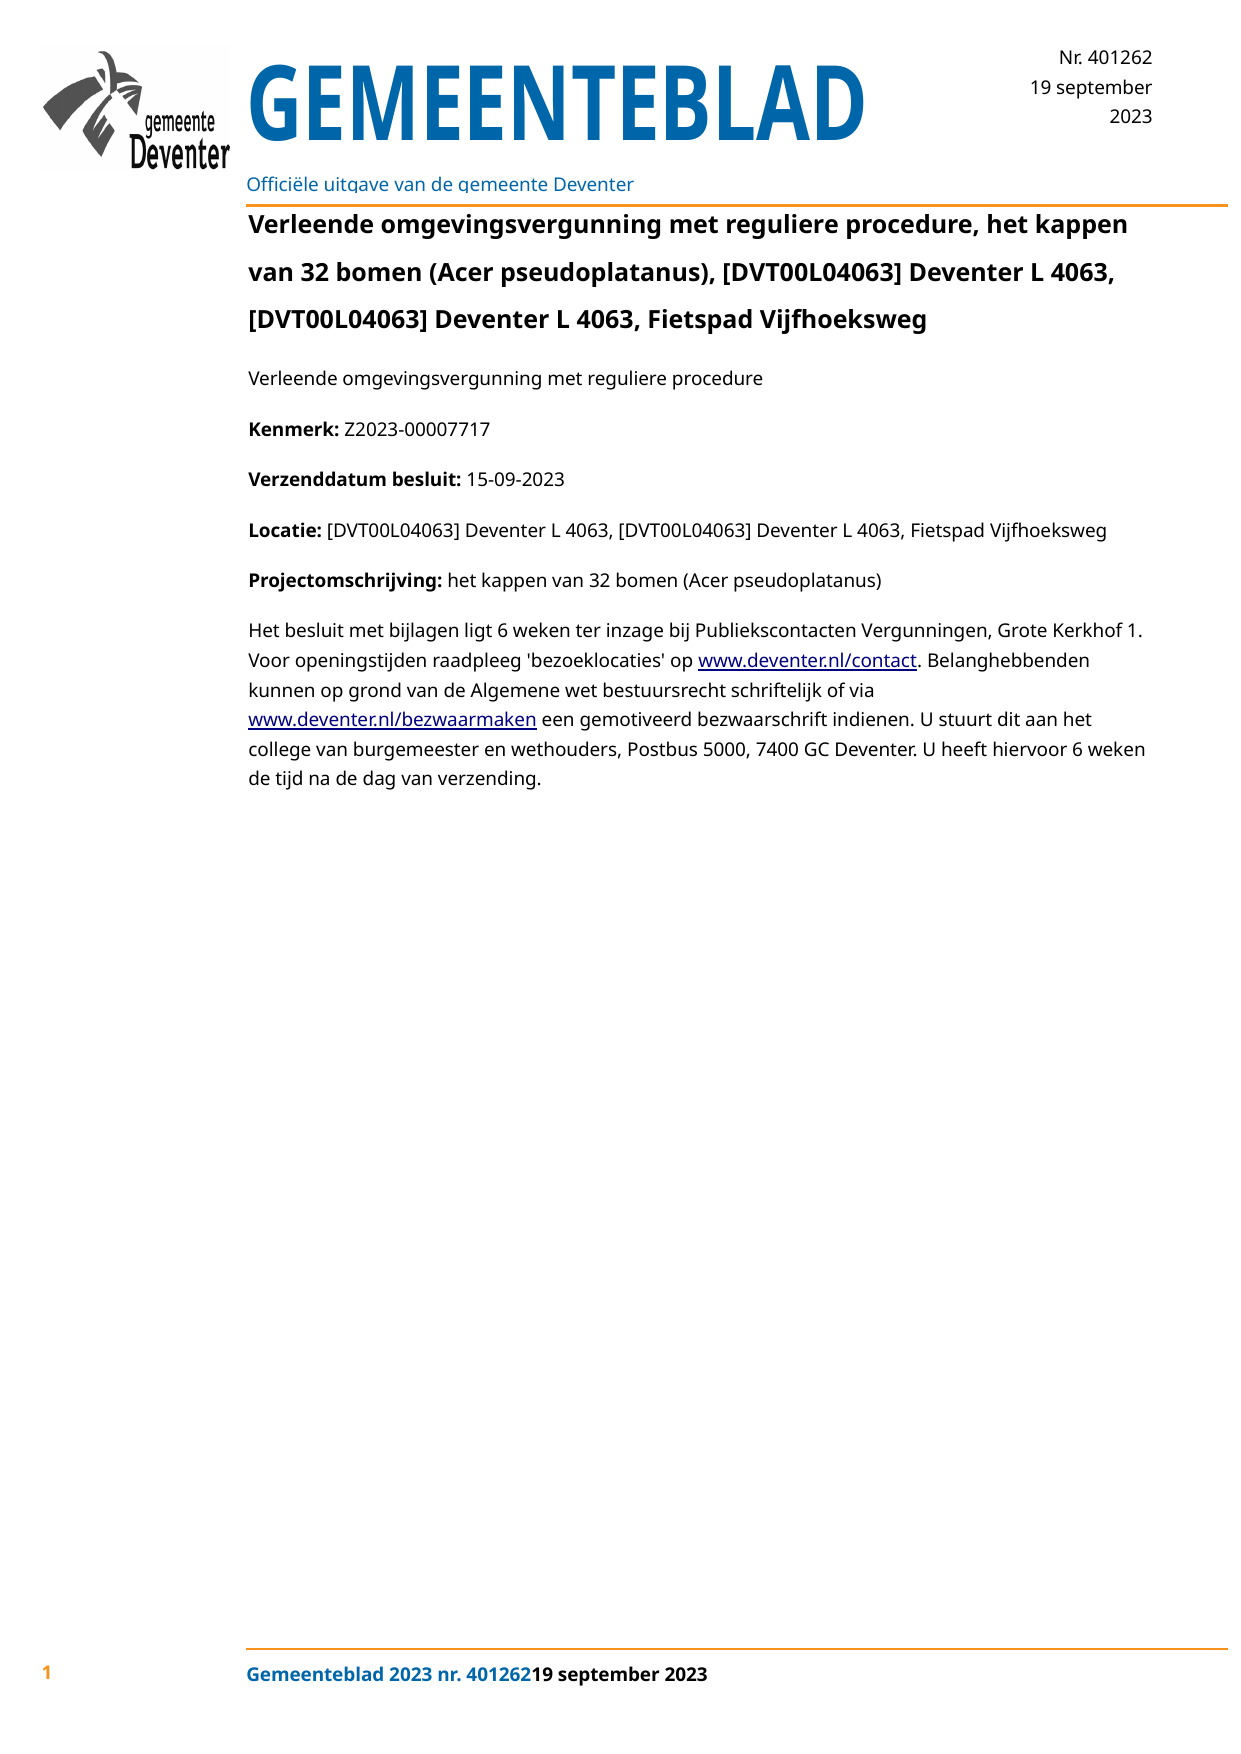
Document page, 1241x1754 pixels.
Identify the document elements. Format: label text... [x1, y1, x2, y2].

text Verleende omgevingsvergunning met reguliere procedure, het kappen van 32 bomen (Acer pseudoplatanus), [DVT00L04063] Deventer L 4063, [DVT00L04063] Deventer L 4063, Fietspad Vijfhoeksweg [248, 207, 1152, 336]
picture [41, 47, 231, 172]
text Kenmerk: Z2023-00007717 [248, 416, 1152, 442]
text Het besluit met bijlagen ligt 6 weken ter inzage bij Publiekscontacten Vergunningen, Grote Kerkhof 1. Voor openingstijden raadpleeg 'bezoeklocaties' op www.deventer.nl/contact. Belanghebbenden kunnen op grond van de Algemene wet bestuursrecht schriftelijk of via www.deventer.nl/bezwaarmaken een gemotiveerd bezwaarschrift indienen. U stuurt dit aan het college van burgemeester en wethouders, Postbus 5000, 7400 GC Deventer. U heeft hiervoor 6 weken de tijd na de dag van verzending. [248, 618, 1152, 791]
text Locatie: [DVT00L04063] Deventer L 4063, [DVT00L04063] Deventer L 4063, Fietspad Vijfhoeksweg [248, 517, 1152, 542]
text Verzenddatum besluit: 15-09-2023 [248, 466, 1152, 492]
text Verleende omgevingsvergunning met reguliere procedure [248, 366, 1152, 391]
text Projectomschrijving: het kappen van 32 bomen (Acer pseudoplatanus) [248, 567, 1152, 593]
